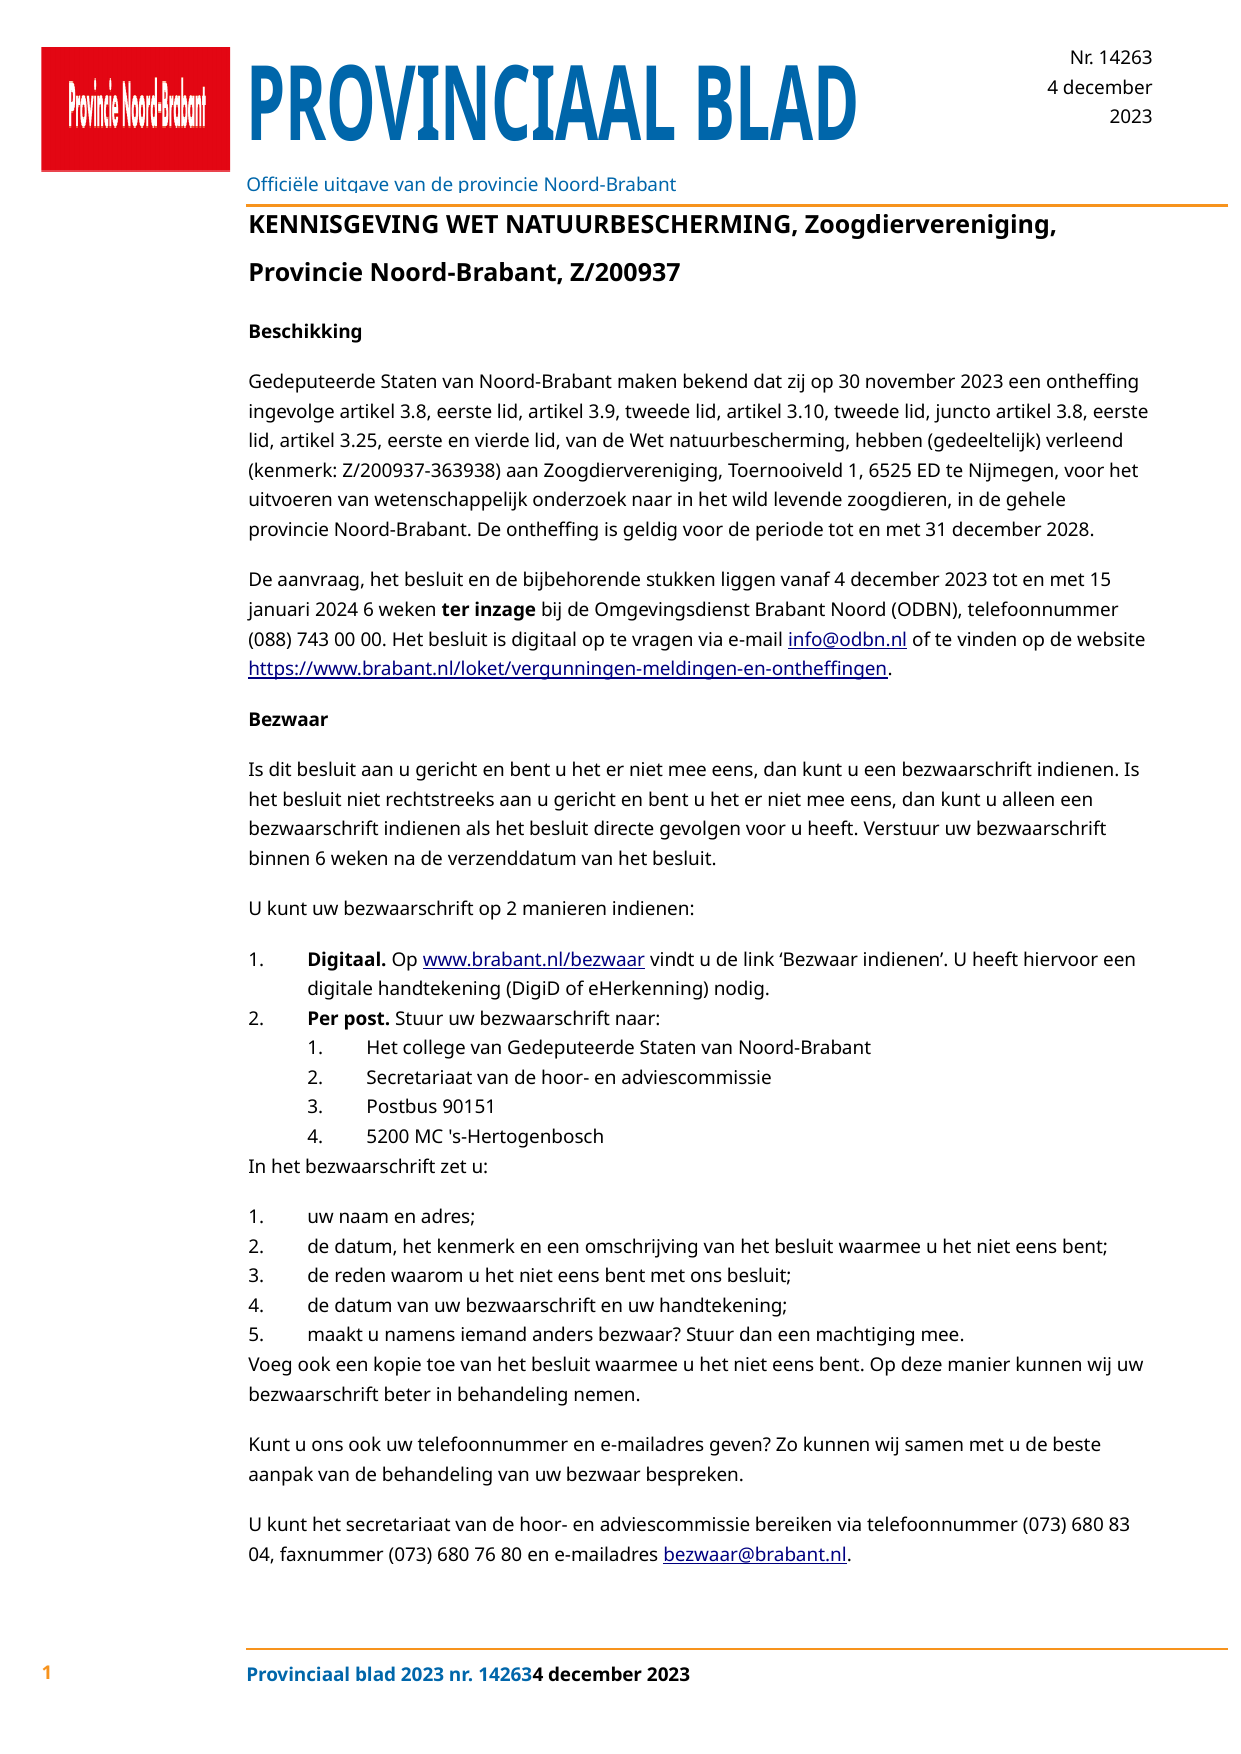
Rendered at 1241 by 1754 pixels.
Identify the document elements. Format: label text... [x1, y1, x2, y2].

list Secretariaat van de hoor- en adviescommissie [307, 1064, 1152, 1090]
list de reden waarom u het niet eens bent met ons besluit; [248, 1262, 1152, 1288]
text Is dit besluit aan u gericht en bent u het er niet mee eens, dan kunt u een bezwaarschrift indienen. Is het besluit niet rechtstreeks aan u gericht en bent u het er niet mee eens, dan kunt u alleen een bezwaarschrift indienen als het besluit directe gevolgen voor u heeft. Verstuur uw bezwaarschrift binnen 6 weken na de verzenddatum van het besluit. [248, 756, 1152, 871]
text U kunt uw bezwaarschrift op 2 manieren indienen: [248, 895, 1152, 921]
text U kunt het secretariaat van de hoor- en adviescommissie bereiken via telefoonnummer (073) 680 83 04, faxnummer (073) 680 76 80 en e-mailadres bezwaar@brabant.nl. [248, 1511, 1152, 1567]
list Digitaal. Op www.brabant.nl/bezwaar vindt u de link ‘Bezwaar indienen’. U heeft hiervoor een digitale handtekening (DigiD of eHerkenning) nodig. [248, 946, 1152, 1001]
text De aanvraag, het besluit en de bijbehorende stukken liggen vanaf 4 december 2023 tot en met 15 januari 2024 6 weken ter inzage bij de Omgevingsdienst Brabant Noord (ODBN), telefoonnummer (088) 743 00 00. Het besluit is digitaal op te vragen via e-mail info@odbn.nl of te vinden op de website https://www.brabant.nl/loket/vergunningen-meldingen-en-ontheffingen. [248, 567, 1152, 681]
text Kunt u ons ook uw telefoonnummer en e-mailadres geven? Zo kunnen wij samen met u de beste aanpak van de behandeling van uw bezwaar bespreken. [248, 1431, 1152, 1487]
text In het bezwaarschrift zet u: [248, 1153, 1152, 1179]
list maakt u namens iemand anders bezwaar? Stuur dan een machtiging mee. [248, 1322, 1152, 1347]
picture [41, 47, 231, 172]
list Per post. Stuur uw bezwaarschrift naar: [248, 1005, 1152, 1031]
list uw naam en adres; [248, 1203, 1152, 1229]
list de datum, het kenmerk en een omschrijving van het besluit waarmee u het niet eens bent; [248, 1233, 1152, 1259]
text Bezwaar [248, 706, 1152, 732]
list 5200 MC 's‑Hertogenbosch [307, 1123, 1152, 1149]
list Het college van Gedeputeerde Staten van Noord-Brabant [307, 1034, 1152, 1060]
list Postbus 90151 [307, 1094, 1152, 1119]
list de datum van uw bezwaarschrift en uw handtekening; [248, 1292, 1152, 1318]
text Voeg ook een kopie toe van het besluit waarmee u het niet eens bent. Op deze manier kunnen wij uw bezwaarschrift beter in behandeling nemen. [248, 1351, 1152, 1407]
text Gedeputeerde Staten van Noord-Brabant maken bekend dat zij op 30 november 2023 een ontheffing ingevolge artikel 3.8, eerste lid, artikel 3.9, tweede lid, artikel 3.10, tweede lid, juncto artikel 3.8, eerste lid, artikel 3.25, eerste en vierde lid, van de Wet natuurbescherming, hebben (gedeeltelijk) verleend (kenmerk: Z/200937-363938) aan Zoogdiervereniging, Toernooiveld 1, 6525 ED te Nijmegen, voor het uitvoeren van wetenschappelijk onderzoek naar in het wild levende zoogdieren, in de gehele provincie Noord-Brabant. De ontheffing is geldig voor de periode tot en met 31 december 2028. [248, 368, 1152, 542]
text KENNISGEVING WET NATUURBESCHERMING, Zoogdiervereniging, Provincie Noord-Brabant, Z/200937 [248, 207, 1152, 288]
text Beschikking [248, 318, 1152, 344]
